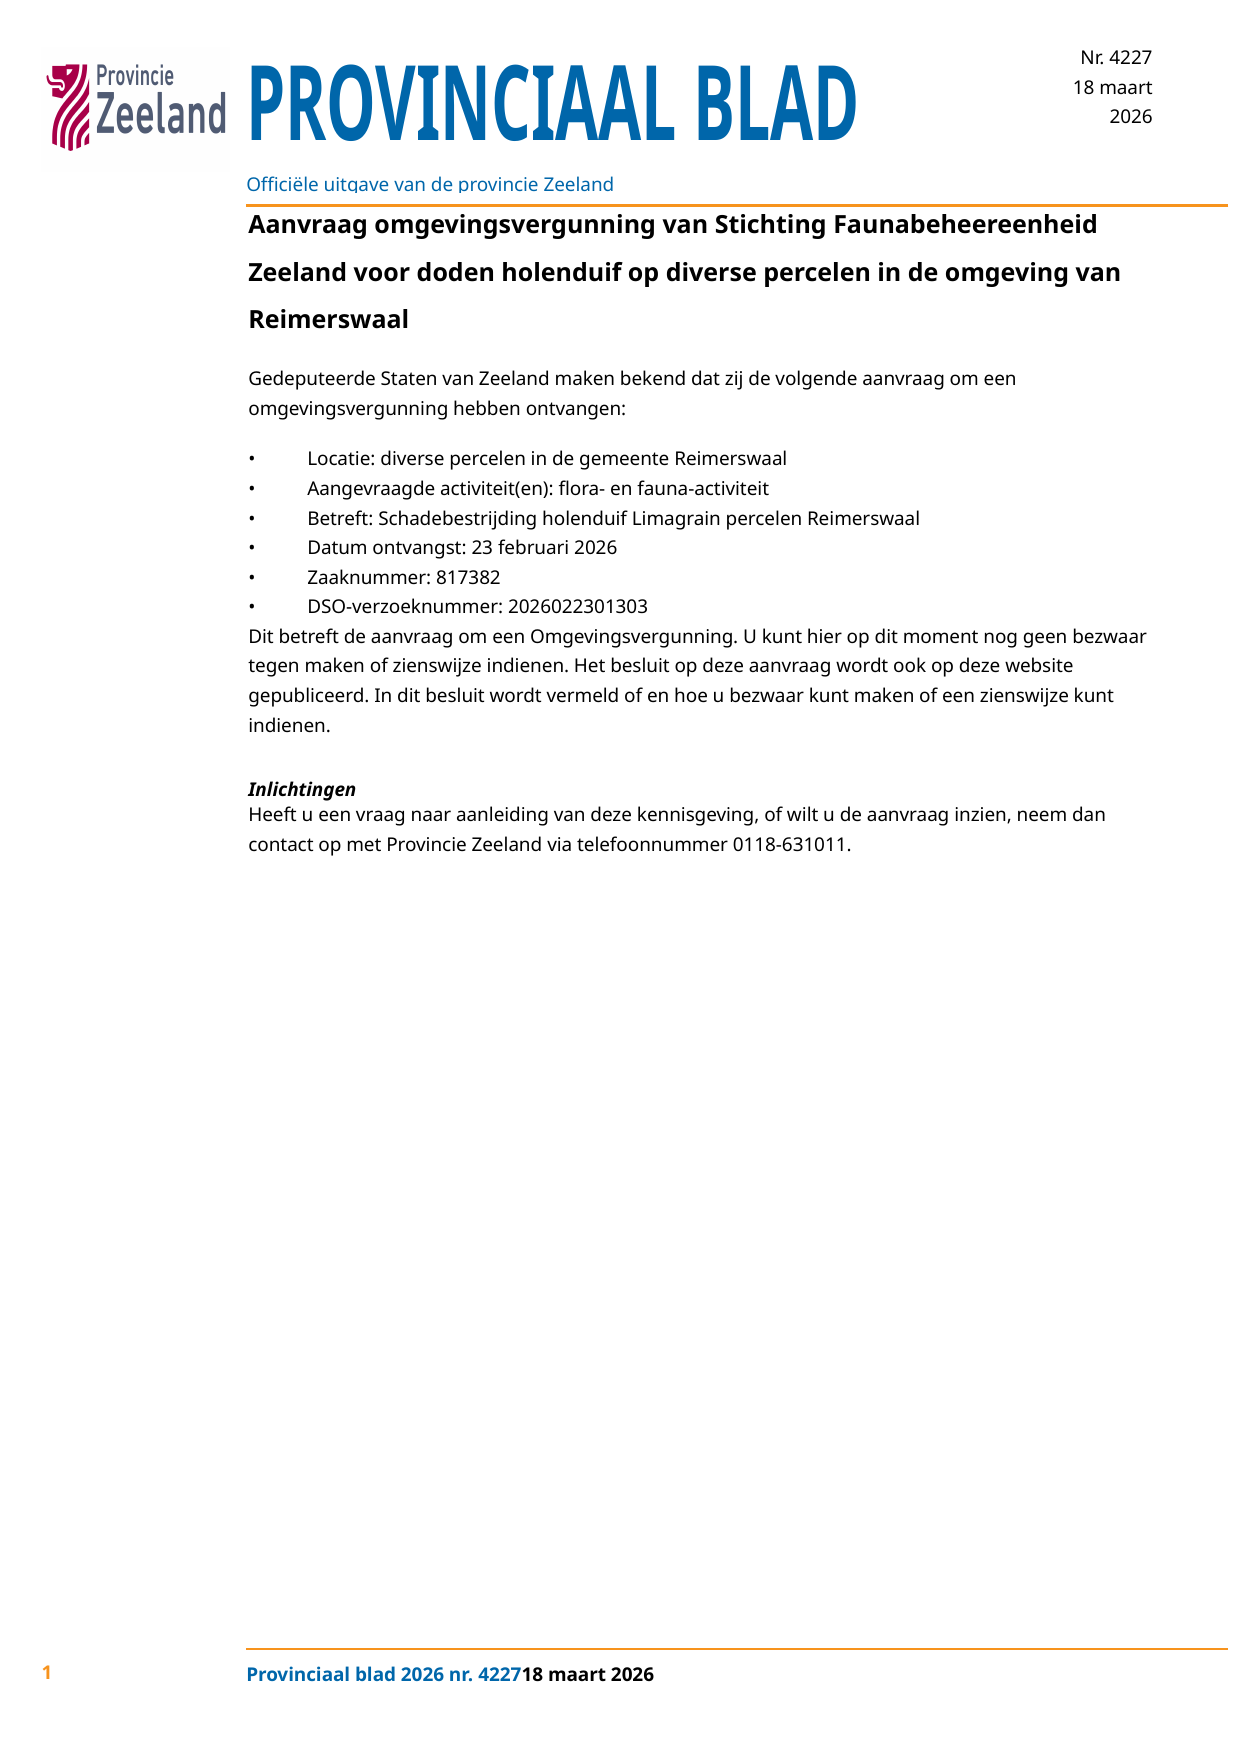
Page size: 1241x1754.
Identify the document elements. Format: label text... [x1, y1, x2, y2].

text Aanvraag omgevingsvergunning van Stichting Faunabeheereenheid Zeeland voor doden holenduif op diverse percelen in de omgeving van Reimerswaal [248, 207, 1152, 336]
list Datum ontvangst: 23 februari 2026 [248, 534, 1152, 560]
list DSO-verzoeknummer: 2026022301303 [248, 593, 1152, 619]
list Aangevraagde activiteit(en): flora- en fauna-activiteit [248, 475, 1152, 501]
list Locatie: diverse percelen in de gemeente Reimerswaal [248, 446, 1152, 471]
text Heeft u een vraag naar aanleiding van deze kennisgeving, of wilt u de aanvraag inzien, neem dan contact op met Provincie Zeeland via telefoonnummer 0118-631011. [248, 801, 1152, 857]
list Betreft: Schadebestrijding holenduif Limagrain percelen Reimerswaal [248, 505, 1152, 530]
list Zaaknummer: 817382 [248, 564, 1152, 589]
text Inlichtingen [248, 776, 1152, 801]
text Gedeputeerde Staten van Zeeland maken bekend dat zij de volgende aanvraag om een omgevingsvergunning hebben ontvangen: [248, 366, 1152, 421]
picture [41, 47, 231, 172]
text Dit betreft de aanvraag om een Omgevingsvergunning. U kunt hier op dit moment nog geen bezwaar tegen maken of zienswijze indienen. Het besluit op deze aanvraag wordt ook op deze website gepubliceerd. In dit besluit wordt vermeld of en hoe u bezwaar kunt maken of een zienswijze kunt indienen. [248, 623, 1152, 737]
